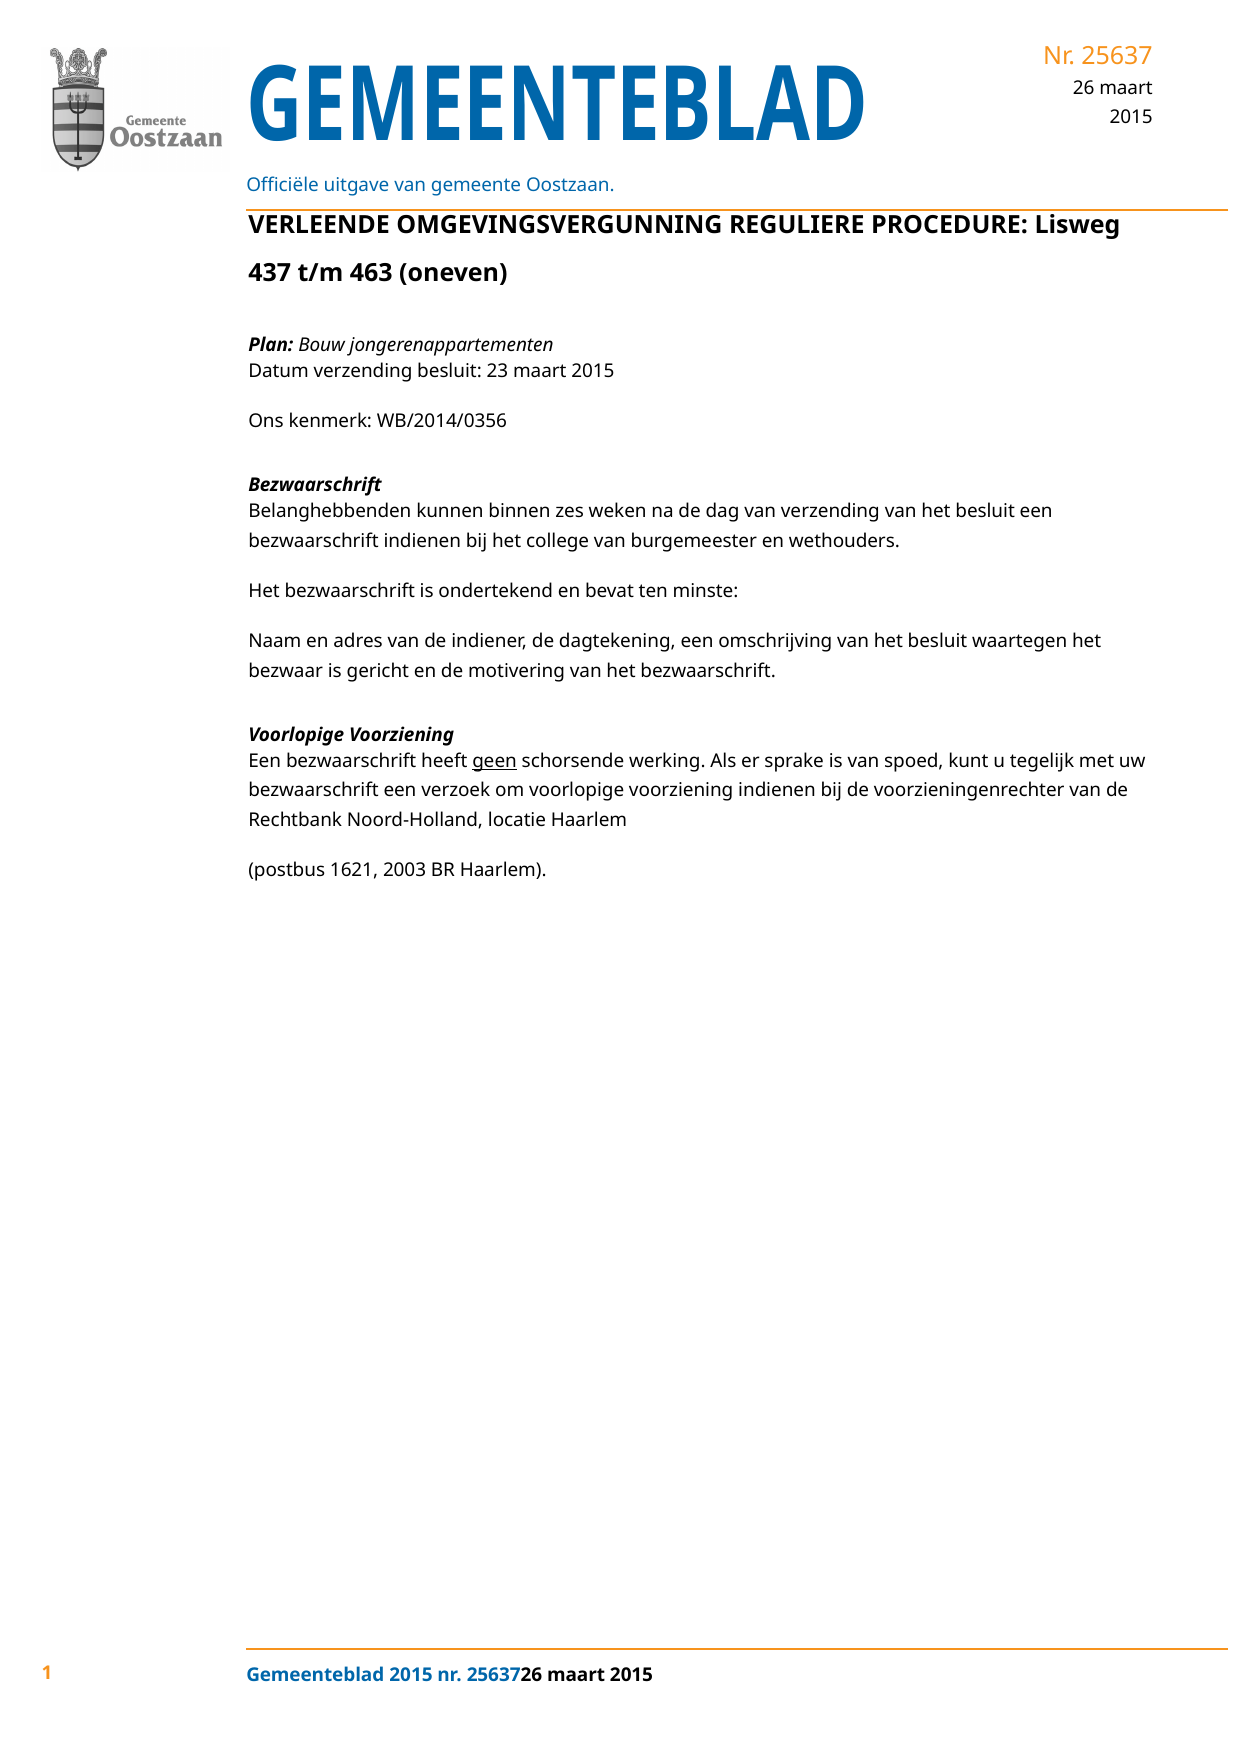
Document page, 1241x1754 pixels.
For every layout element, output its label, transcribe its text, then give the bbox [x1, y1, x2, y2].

picture [41, 47, 231, 172]
text Datum verzending besluit: 23 maart 2015 [248, 357, 1152, 383]
text Een bezwaarschrift heeft geen schorsende werking. Als er sprake is van spoed, kunt u tegelijk met uw bezwaarschrift een verzoek om voorlopige voorziening indienen bij de voorzieningenrechter van de Rechtbank Noord-Holland, locatie Haarlem [248, 747, 1152, 832]
text Plan: Bouw jongerenappartementen [248, 331, 1152, 357]
text Belanghebbenden kunnen binnen zes weken na de dag van verzending van het besluit een bezwaarschrift indienen bij het college van burgemeester en wethouders. [248, 497, 1152, 553]
text Bezwaarschrift [248, 472, 1152, 497]
text Naam en adres van de indiener, de dagtekening, een omschrijving van het besluit waartegen het bezwaar is gericht en de motivering van het bezwaarschrift. [248, 628, 1152, 683]
text Ons kenmerk: WB/2014/0356 [248, 408, 1152, 433]
text Het bezwaarschrift is ondertekend en bevat ten minste: [248, 577, 1152, 603]
text Voorlopige Voorziening [248, 721, 1152, 747]
text (postbus 1621, 2003 BR Haarlem). [248, 857, 1152, 882]
text VERLEENDE OMGEVINGSVERGUNNING REGULIERE PROCEDURE: Lisweg 437 t/m 463 (oneven) [248, 211, 1152, 288]
